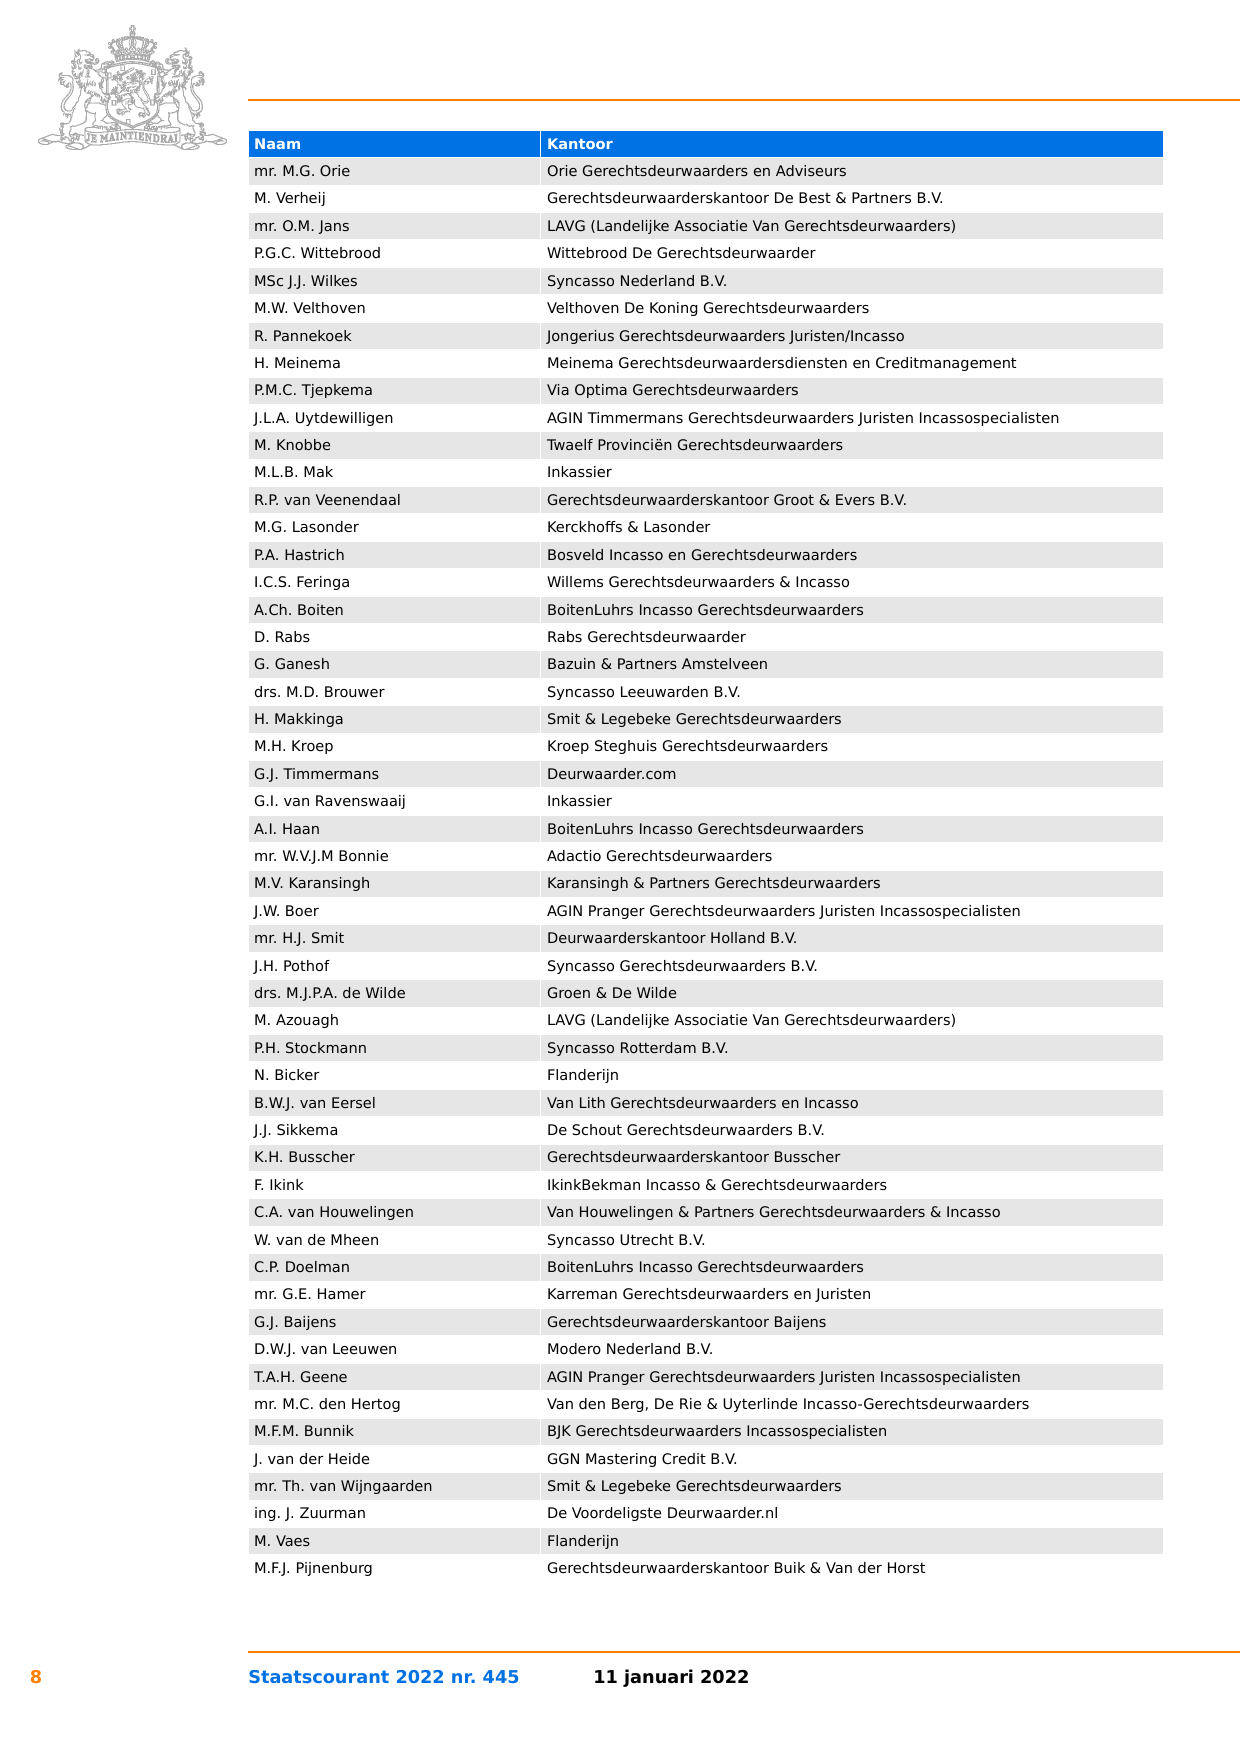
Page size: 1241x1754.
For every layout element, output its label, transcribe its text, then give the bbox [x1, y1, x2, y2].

table_cell Wittebrood De Gerechtsdeurwaarder [541, 241, 1163, 267]
table_cell De Voordeligste Deurwaarder.nl [541, 1501, 1163, 1527]
table_cell M. Vaes [249, 1528, 540, 1554]
table_cell D.W.J. van Leeuwen [249, 1336, 540, 1363]
table_header Naam [249, 131, 540, 157]
table_cell D. Rabs [249, 624, 540, 650]
table_cell Van Houwelingen & Partners Gerechtsdeurwaarders & Incasso [541, 1199, 1163, 1226]
table_cell GGN Mastering Credit B.V. [541, 1446, 1163, 1472]
table_cell M. Knobbe [249, 432, 540, 459]
table_header Kantoor [541, 131, 1163, 157]
table_cell Willems Gerechtsdeurwaarders & Incasso [541, 569, 1163, 596]
table_cell M. Verheij [249, 186, 540, 212]
table_cell De Schout Gerechtsdeurwaarders B.V. [541, 1117, 1163, 1143]
table_cell J.W. Boer [249, 898, 540, 924]
table_cell Syncasso Utrecht B.V. [541, 1227, 1163, 1253]
table_cell IkinkBekman Incasso & Gerechtsdeurwaarders [541, 1172, 1163, 1198]
table_cell Syncasso Gerechtsdeurwaarders B.V. [541, 953, 1163, 979]
table_cell Gerechtsdeurwaarderskantoor De Best & Partners B.V. [541, 186, 1163, 212]
table_cell Gerechtsdeurwaarderskantoor Busscher [541, 1145, 1163, 1171]
table_cell Bosveld Incasso en Gerechtsdeurwaarders [541, 542, 1163, 568]
table_cell R.P. van Veenendaal [249, 487, 540, 513]
table_cell Gerechtsdeurwaarderskantoor Buik & Van der Horst [541, 1556, 1163, 1582]
table_cell Inkassier [541, 460, 1163, 486]
table_cell AGIN Pranger Gerechtsdeurwaarders Juristen Incassospecialisten [541, 1364, 1163, 1390]
table_cell AGIN Timmermans Gerechtsdeurwaarders Juristen Incassospecialisten [541, 405, 1163, 431]
table_cell G.J. Timmermans [249, 761, 540, 787]
table_cell A.I. Haan [249, 816, 540, 842]
table_cell M. Azouagh [249, 1008, 540, 1034]
table_cell Gerechtsdeurwaarderskantoor Baijens [541, 1309, 1163, 1335]
table_cell Orie Gerechtsdeurwaarders en Adviseurs [541, 158, 1163, 185]
table_cell LAVG (Landelijke Associatie Van Gerechtsdeurwaarders) [541, 213, 1163, 239]
table_cell M.V. Karansingh [249, 871, 540, 897]
table_cell P.H. Stockmann [249, 1035, 540, 1061]
table_cell Deurwaarder.com [541, 761, 1163, 787]
table_cell Gerechtsdeurwaarderskantoor Groot & Evers B.V. [541, 487, 1163, 513]
table_cell J. van der Heide [249, 1446, 540, 1472]
table_cell J.J. Sikkema [249, 1117, 540, 1143]
table_cell mr. G.E. Hamer [249, 1282, 540, 1308]
table_cell mr. H.J. Smit [249, 925, 540, 952]
table_cell F. Ikink [249, 1172, 540, 1198]
table_cell Kroep Steghuis Gerechtsdeurwaarders [541, 734, 1163, 760]
table_cell mr. W.V.J.M Bonnie [249, 843, 540, 869]
table_cell Karansingh & Partners Gerechtsdeurwaarders [541, 871, 1163, 897]
table_cell Deurwaarderskantoor Holland B.V. [541, 925, 1163, 952]
table_cell C.A. van Houwelingen [249, 1199, 540, 1226]
table_cell I.C.S. Feringa [249, 569, 540, 596]
table_cell Adactio Gerechtsdeurwaarders [541, 843, 1163, 869]
table_cell M.G. Lasonder [249, 515, 540, 541]
table_cell Smit & Legebeke Gerechtsdeurwaarders [541, 1473, 1163, 1500]
table_cell Groen & De Wilde [541, 980, 1163, 1007]
table_cell mr. M.C. den Hertog [249, 1391, 540, 1417]
table_cell Meinema Gerechtsdeurwaardersdiensten en Creditmanagement [541, 350, 1163, 376]
table_cell M.F.J. Pijnenburg [249, 1556, 540, 1582]
table_cell Twaelf Provinciën Gerechtsdeurwaarders [541, 432, 1163, 459]
table_cell Velthoven De Koning Gerechtsdeurwaarders [541, 295, 1163, 322]
table_cell Jongerius Gerechtsdeurwaarders Juristen/Incasso [541, 323, 1163, 349]
table_cell H. Meinema [249, 350, 540, 376]
table_cell P.G.C. Wittebrood [249, 241, 540, 267]
table_cell BoitenLuhrs Incasso Gerechtsdeurwaarders [541, 1254, 1163, 1281]
table_cell BoitenLuhrs Incasso Gerechtsdeurwaarders [541, 597, 1163, 623]
table_cell J.H. Pothof [249, 953, 540, 979]
table_cell Bazuin & Partners Amstelveen [541, 651, 1163, 678]
table_cell M.W. Velthoven [249, 295, 540, 322]
table_cell G.J. Baijens [249, 1309, 540, 1335]
table_cell ing. J. Zuurman [249, 1501, 540, 1527]
table_cell G. Ganesh [249, 651, 540, 678]
table_cell P.M.C. Tjepkema [249, 378, 540, 404]
table_cell M.H. Kroep [249, 734, 540, 760]
table_cell Flanderijn [541, 1063, 1163, 1089]
table_cell Rabs Gerechtsdeurwaarder [541, 624, 1163, 650]
table_cell K.H. Busscher [249, 1145, 540, 1171]
table_cell W. van de Mheen [249, 1227, 540, 1253]
table_cell BJK Gerechtsdeurwaarders Incassospecialisten [541, 1419, 1163, 1445]
table_cell C.P. Doelman [249, 1254, 540, 1281]
picture [38, 25, 227, 150]
table_cell drs. M.J.P.A. de Wilde [249, 980, 540, 1007]
table_cell Smit & Legebeke Gerechtsdeurwaarders [541, 706, 1163, 733]
table_cell drs. M.D. Brouwer [249, 679, 540, 705]
table_cell LAVG (Landelijke Associatie Van Gerechtsdeurwaarders) [541, 1008, 1163, 1034]
table_cell Van den Berg, De Rie & Uyterlinde Incasso-Gerechtsdeurwaarders [541, 1391, 1163, 1417]
table_cell Syncasso Rotterdam B.V. [541, 1035, 1163, 1061]
table_cell P.A. Hastrich [249, 542, 540, 568]
table_cell Syncasso Nederland B.V. [541, 268, 1163, 294]
table_cell Via Optima Gerechtsdeurwaarders [541, 378, 1163, 404]
table_cell Syncasso Leeuwarden B.V. [541, 679, 1163, 705]
table_cell J.L.A. Uytdewilligen [249, 405, 540, 431]
table_cell mr. M.G. Orie [249, 158, 540, 185]
table_cell A.Ch. Boiten [249, 597, 540, 623]
table_cell mr. O.M. Jans [249, 213, 540, 239]
table_cell Inkassier [541, 789, 1163, 815]
table_cell R. Pannekoek [249, 323, 540, 349]
table_cell Karreman Gerechtsdeurwaarders en Juristen [541, 1282, 1163, 1308]
table_cell Kerckhoffs & Lasonder [541, 515, 1163, 541]
table_cell MSc J.J. Wilkes [249, 268, 540, 294]
table_cell M.F.M. Bunnik [249, 1419, 540, 1445]
table_cell Van Lith Gerechtsdeurwaarders en Incasso [541, 1090, 1163, 1116]
table_cell H. Makkinga [249, 706, 540, 733]
table_cell AGIN Pranger Gerechtsdeurwaarders Juristen Incassospecialisten [541, 898, 1163, 924]
table_cell mr. Th. van Wijngaarden [249, 1473, 540, 1500]
table_cell G.I. van Ravenswaaij [249, 789, 540, 815]
table_cell B.W.J. van Eersel [249, 1090, 540, 1116]
table_cell Modero Nederland B.V. [541, 1336, 1163, 1363]
table_cell N. Bicker [249, 1063, 540, 1089]
table_cell M.L.B. Mak [249, 460, 540, 486]
table_cell Flanderijn [541, 1528, 1163, 1554]
table_cell T.A.H. Geene [249, 1364, 540, 1390]
table_cell BoitenLuhrs Incasso Gerechtsdeurwaarders [541, 816, 1163, 842]
